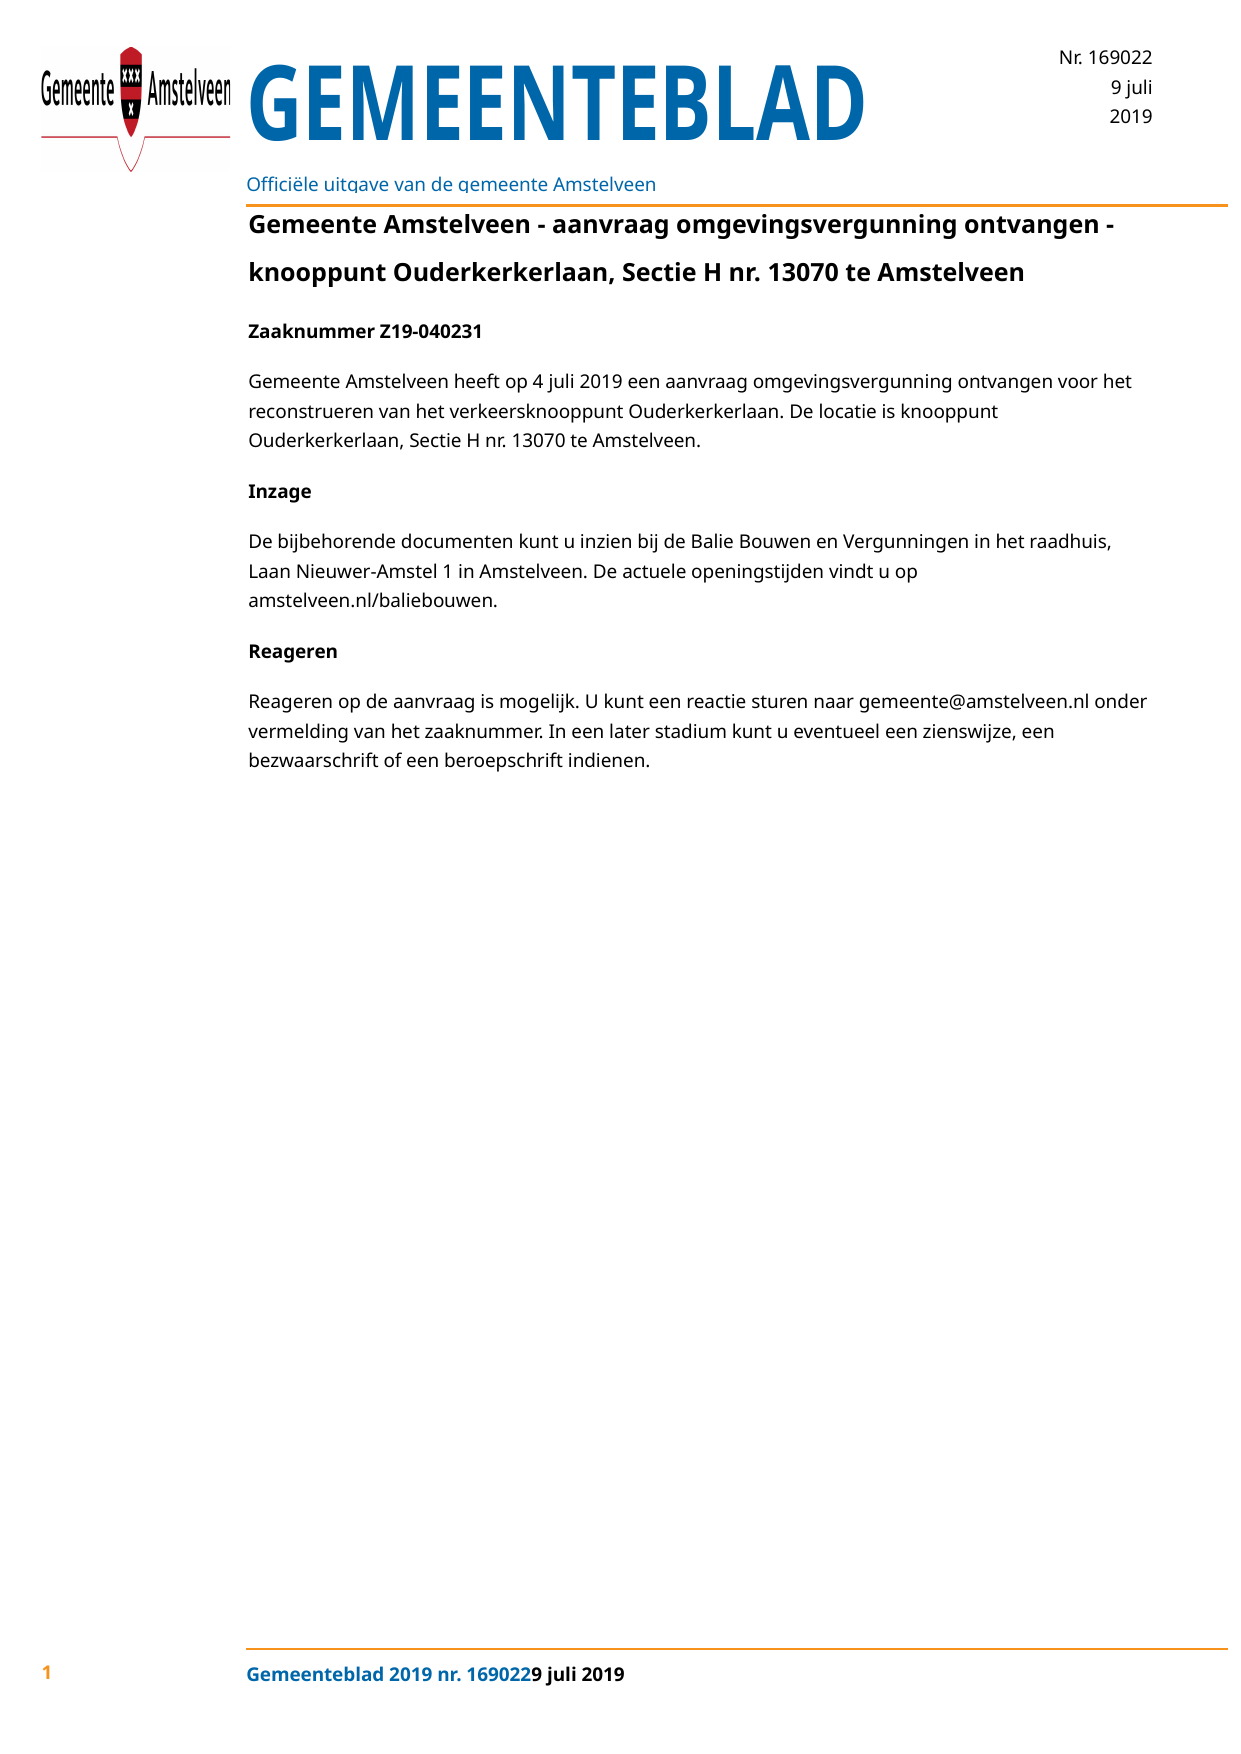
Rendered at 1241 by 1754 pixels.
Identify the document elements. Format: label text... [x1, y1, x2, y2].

text Gemeente Amstelveen heeft op 4 juli 2019 een aanvraag omgevingsvergunning ontvangen voor het reconstrueren van het verkeersknooppunt Ouderkerkerlaan. De locatie is knooppunt Ouderkerkerlaan, Sectie H nr. 13070 te Amstelveen. [248, 368, 1152, 453]
text Reageren op de aanvraag is mogelijk. U kunt een reactie sturen naar gemeente@amstelveen.nl onder vermelding van het zaaknummer. In een later stadium kunt u eventueel een zienswijze, een bezwaarschrift of een beroepschrift indienen. [248, 688, 1152, 773]
text Zaaknummer Z19-040231 [248, 318, 1152, 344]
picture [41, 47, 231, 172]
text Inzage [248, 478, 1152, 504]
text De bijbehorende documenten kunt u inzien bij de Balie Bouwen en Vergunningen in het raadhuis, Laan Nieuwer-Amstel 1 in Amstelveen. De actuele openingstijden vindt u op amstelveen.nl/baliebouwen. [248, 528, 1152, 613]
text Reageren [248, 638, 1152, 664]
text Gemeente Amstelveen - aanvraag omgevingsvergunning ontvangen - knooppunt Ouderkerkerlaan, Sectie H nr. 13070 te Amstelveen [248, 207, 1152, 288]
